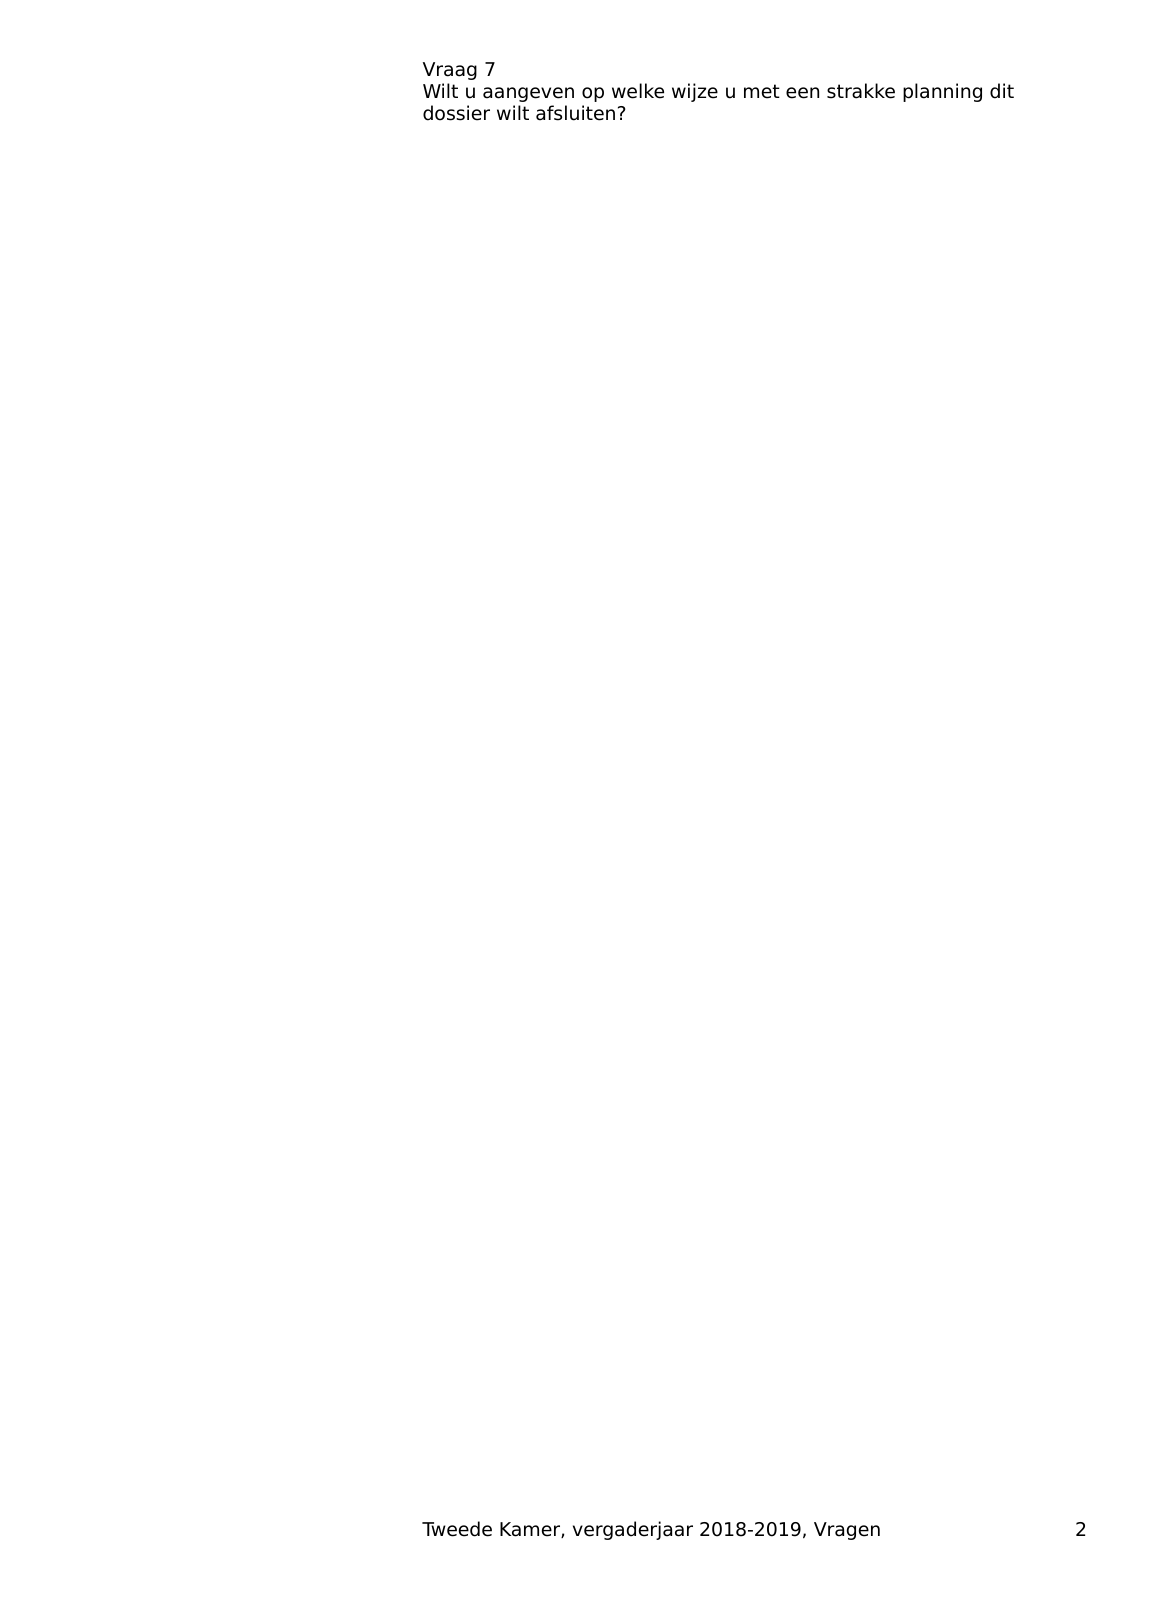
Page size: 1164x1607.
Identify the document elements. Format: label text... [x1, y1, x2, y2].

text Wilt u aangeven op welke wijze u met een strakke planning dit dossier wilt afsluiten? [422, 81, 1087, 125]
text Vraag 7 [422, 59, 1087, 81]
